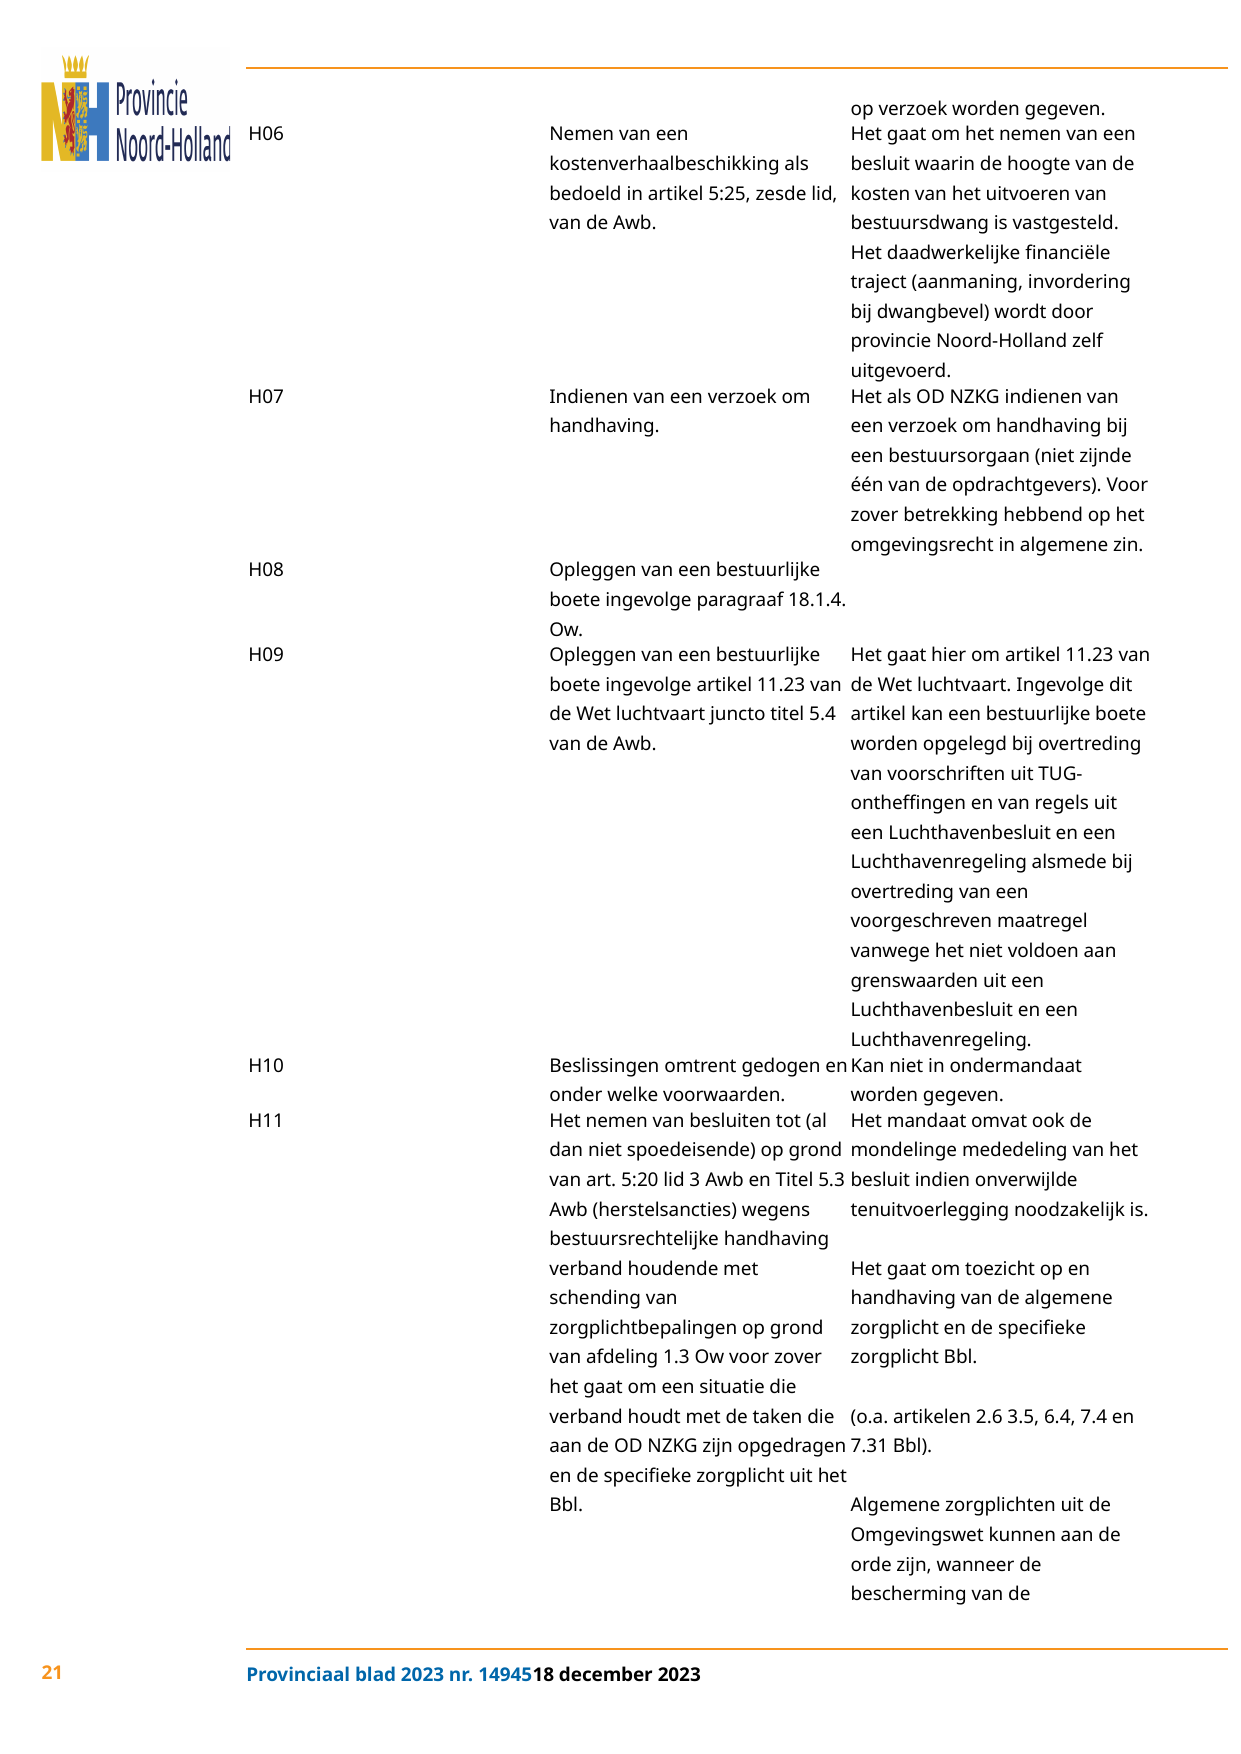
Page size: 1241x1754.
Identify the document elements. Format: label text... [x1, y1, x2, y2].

table_cell Opleggen van een bestuurlijke boete ingevolge paragraaf 18.1.4. Ow. [549, 557, 850, 641]
table_cell H10 [248, 1052, 549, 1107]
table_cell Het gaat hier om artikel 11.23 van de Wet luchtvaart. Ingevolge dit artikel kan een bestuurlijke boete worden opgelegd bij overtreding van voorschriften uit TUG-ontheffingen en van regels uit een Luchthavenbesluit en een Luchthavenregeling alsmede bij overtreding van een voorgeschreven maatregel vanwege het niet voldoen aan grenswaarden uit een Luchthavenbesluit en een Luchthavenregeling. [850, 641, 1152, 1052]
table_cell H08 [248, 557, 549, 641]
table_cell H09 [248, 641, 549, 1052]
table_cell Opleggen van een bestuurlijke boete ingevolge artikel 11.23 van de Wet luchtvaart juncto titel 5.4 van de Awb. [549, 641, 850, 1052]
table_cell [248, 95, 549, 121]
table_cell Het nemen van besluiten tot (al dan niet spoedeisende) op grond van art. 5:20 lid 3 Awb en Titel 5.3 Awb (herstelsancties) wegens bestuursrechtelijke handhaving verband houdende met schending van zorgplichtbepalingen op grond van afdeling 1.3 Ow voor zover het gaat om een situatie die verband houdt met de taken die aan de OD NZKG zijn opgedragen en de specifieke zorgplicht uit het Bbl. [549, 1107, 850, 1606]
table_cell [850, 557, 1152, 641]
picture [41, 47, 231, 172]
table_cell [549, 95, 850, 121]
table_cell H11 [248, 1107, 549, 1606]
table_cell Het gaat om het nemen van een besluit waarin de hoogte van de kosten van het uitvoeren van bestuursdwang is vastgesteld. Het daadwerkelijke financiële traject (aanmaning, invordering bij dwangbevel) wordt door provincie Noord-Holland zelf uitgevoerd. [850, 121, 1152, 383]
table_cell op verzoek worden gegeven. [850, 95, 1152, 121]
table_cell Indienen van een verzoek om handhaving. [549, 383, 850, 557]
table_cell Beslissingen omtrent gedogen en onder welke voorwaarden. [549, 1052, 850, 1107]
table_cell Nemen van een kostenverhaalbeschikking als bedoeld in artikel 5:25, zesde lid, van de Awb. [549, 121, 850, 383]
table_cell Kan niet in ondermandaat worden gegeven. [850, 1052, 1152, 1107]
table_cell Het mandaat omvat ook de mondelinge mededeling van het besluit indien onverwijlde tenuitvoerlegging noodzakelijk is. Het gaat om toezicht op en handhaving van de algemene zorgplicht en de specifieke zorgplicht Bbl. (o.a. artikelen 2.6 3.5, 6.4, 7.4 en 7.31 Bbl). Algemene zorgplichten uit de Omgevingswet kunnen aan de orde zijn, wanneer de bescherming van de [850, 1107, 1152, 1606]
table_cell H07 [248, 383, 549, 557]
table_cell Het als OD NZKG indienen van een verzoek om handhaving bij een bestuursorgaan (niet zijnde één van de opdrachtgevers). Voor zover betrekking hebbend op het omgevingsrecht in algemene zin. [850, 383, 1152, 557]
table_cell H06 [248, 121, 549, 383]
